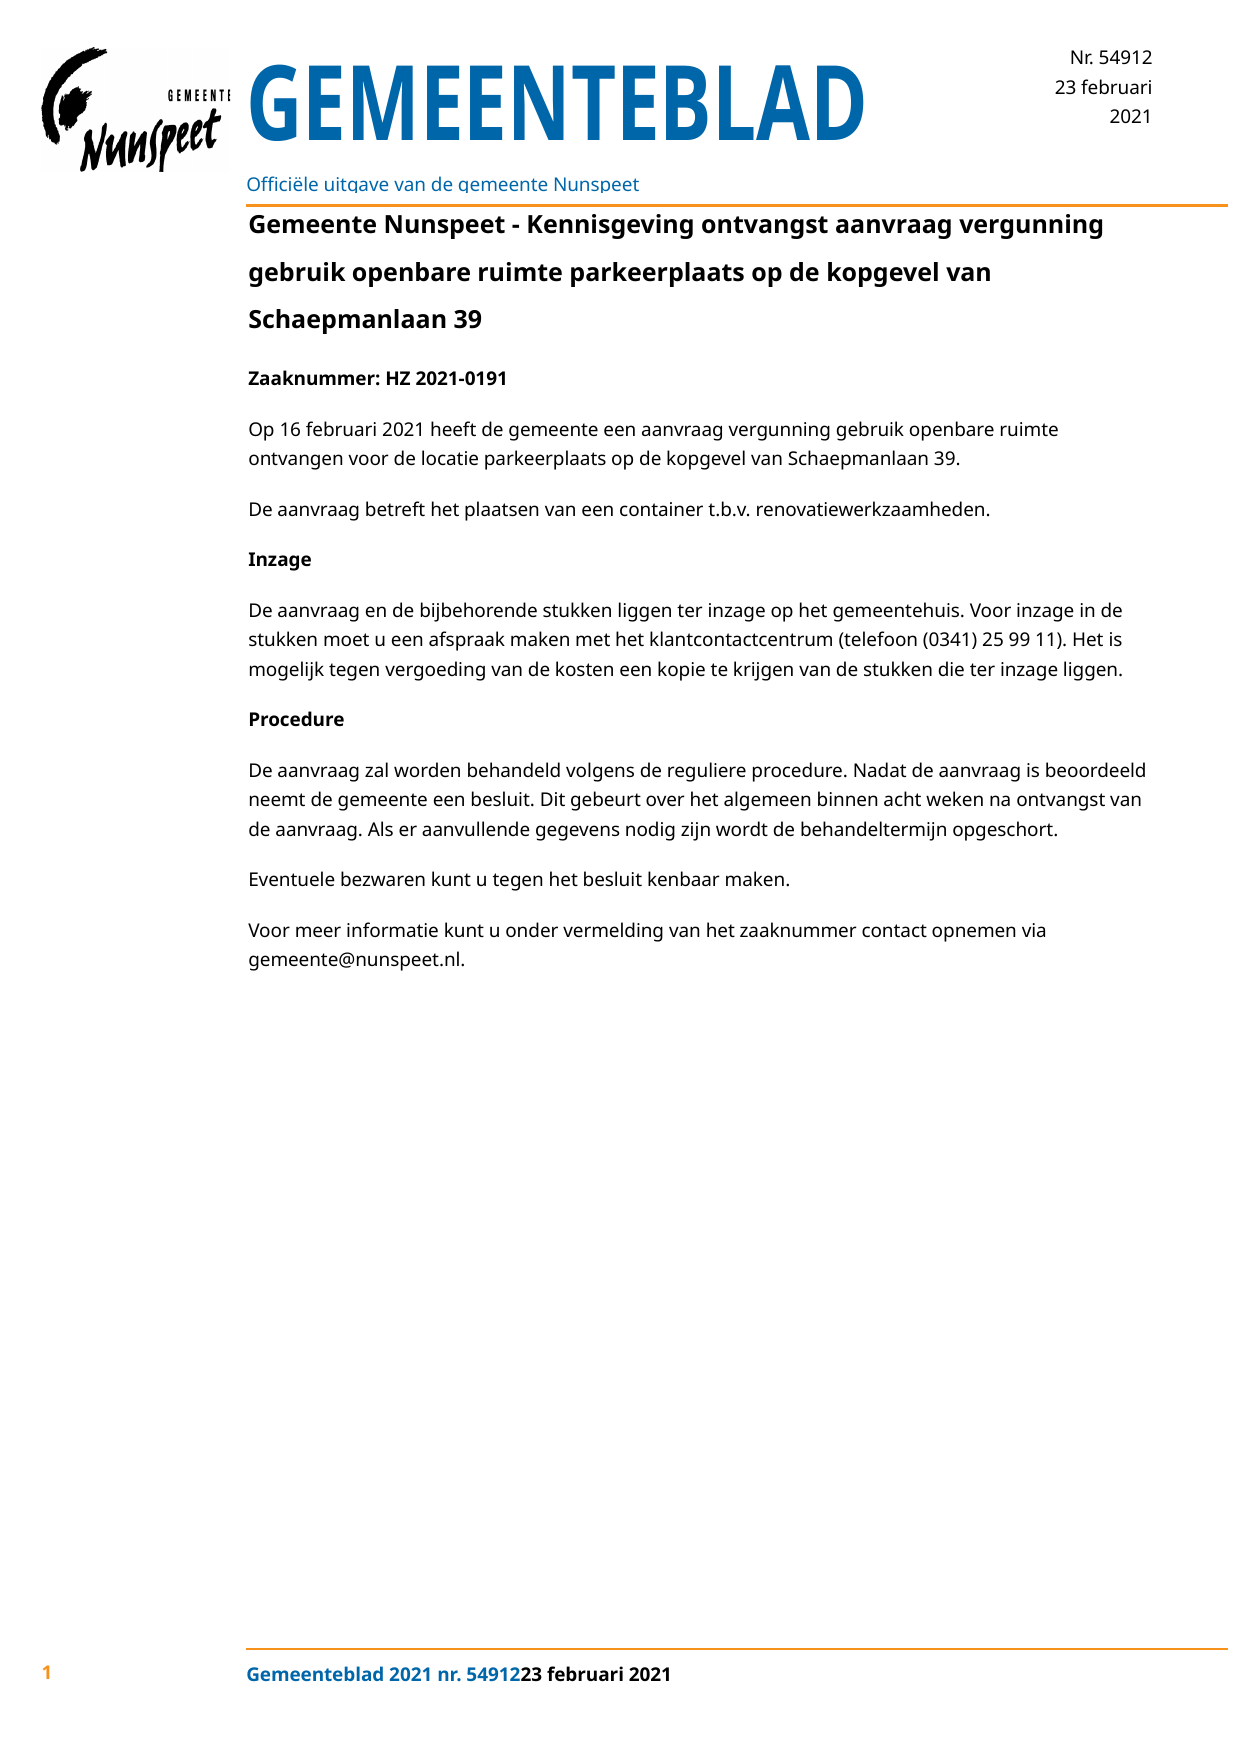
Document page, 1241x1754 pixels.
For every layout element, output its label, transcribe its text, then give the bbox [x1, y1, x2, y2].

text Eventuele bezwaren kunt u tegen het besluit kenbaar maken. [248, 866, 1152, 892]
text Gemeente Nunspeet - Kennisgeving ontvangst aanvraag vergunning gebruik openbare ruimte parkeerplaats op de kopgevel van Schaepmanlaan 39 [248, 207, 1152, 336]
text De aanvraag en de bijbehorende stukken liggen ter inzage op het gemeentehuis. Voor inzage in de stukken moet u een afspraak maken met het klantcontactcentrum (telefoon (0341) 25 99 11). Het is mogelijk tegen vergoeding van de kosten een kopie te krijgen van de stukken die ter inzage liggen. [248, 597, 1152, 682]
text Inzage [248, 546, 1152, 572]
text De aanvraag zal worden behandeld volgens de reguliere procedure. Nadat de aanvraag is beoordeeld neemt de gemeente een besluit. Dit gebeurt over het algemeen binnen acht weken na ontvangst van de aanvraag. Als er aanvullende gegevens nodig zijn wordt de behandeltermijn opgeschort. [248, 757, 1152, 842]
text Zaaknummer: HZ 2021-0191 [248, 366, 1152, 391]
text Op 16 februari 2021 heeft de gemeente een aanvraag vergunning gebruik openbare ruimte ontvangen voor de locatie parkeerplaats op de kopgevel van Schaepmanlaan 39. [248, 416, 1152, 471]
picture [41, 47, 231, 172]
text Voor meer informatie kunt u onder vermelding van het zaaknummer contact opnemen via gemeente@nunspeet.nl. [248, 917, 1152, 972]
text De aanvraag betreft het plaatsen van een container t.b.v. renovatiewerkzaamheden. [248, 496, 1152, 522]
text Procedure [248, 706, 1152, 732]
